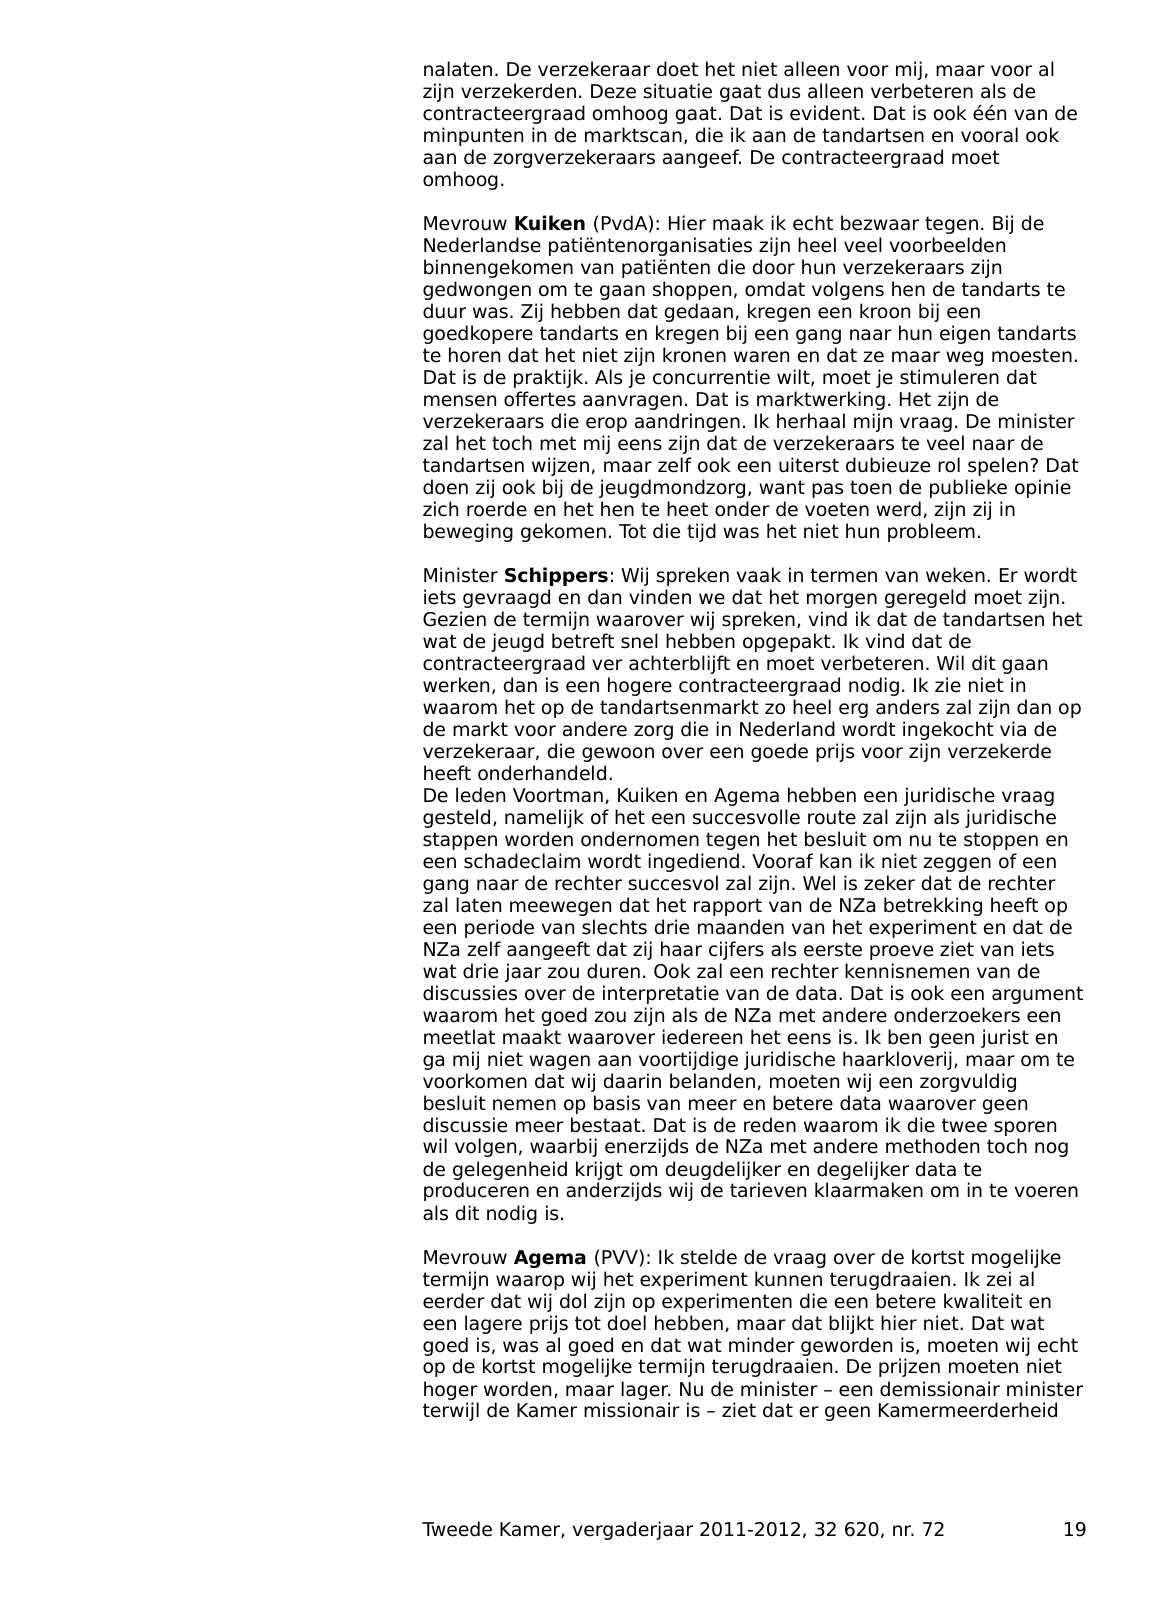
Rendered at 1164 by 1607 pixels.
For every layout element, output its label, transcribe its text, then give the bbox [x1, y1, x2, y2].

text Mevrouw Kuiken (PvdA): Hier maak ik echt bezwaar tegen. Bij de Nederlandse patiëntenorganisaties zijn heel veel voorbeelden binnengekomen van patiënten die door hun verzekeraars zijn gedwongen om te gaan shoppen, omdat volgens hen de tandarts te duur was. Zij hebben dat gedaan, kregen een kroon bij een goedkopere tandarts en kregen bij een gang naar hun eigen tandarts te horen dat het niet zijn kronen waren en dat ze maar weg moesten. Dat is de praktijk. Als je concurrentie wilt, moet je stimuleren dat mensen offertes aanvragen. Dat is marktwerking. Het zijn de verzekeraars die erop aandringen. Ik herhaal mijn vraag. De minister zal het toch met mij eens zijn dat de verzekeraars te veel naar de tandartsen wijzen, maar zelf ook een uiterst dubieuze rol spelen? Dat doen zij ook bij de jeugdmondzorg, want pas toen de publieke opinie zich roerde en het hen te heet onder de voeten werd, zijn zij in beweging gekomen. Tot die tijd was het niet hun probleem. [422, 213, 1087, 543]
text Mevrouw Agema (PVV): Ik stelde de vraag over de kortst mogelijke termijn waarop wij het experiment kunnen terugdraaien. Ik zei al eerder dat wij dol zijn op experimenten die een betere kwaliteit en een lagere prijs tot doel hebben, maar dat blijkt hier niet. Dat wat goed is, was al goed en dat wat minder geworden is, moeten wij echt op de kortst mogelijke termijn terugdraaien. De prijzen moeten niet hoger worden, maar lager. Nu de minister – een demissionair minister terwijl de Kamer missionair is – ziet dat er geen Kamermeerderheid [422, 1247, 1087, 1422]
text Minister Schippers: Wij spreken vaak in termen van weken. Er wordt iets gevraagd en dan vinden we dat het morgen geregeld moet zijn. Gezien de termijn waarover wij spreken, vind ik dat de tandartsen het wat de jeugd betreft snel hebben opgepakt. Ik vind dat de contracteergraad ver achterblijft en moet verbeteren. Wil dit gaan werken, dan is een hogere contracteergraad nodig. Ik zie niet in waarom het op de tandartsenmarkt zo heel erg anders zal zijn dan op de markt voor andere zorg die in Nederland wordt ingekocht via de verzekeraar, die gewoon over een goede prijs voor zijn verzekerde heeft onderhandeld. [422, 565, 1087, 785]
text nalaten. De verzekeraar doet het niet alleen voor mij, maar voor al zijn verzekerden. Deze situatie gaat dus alleen verbeteren als de contracteergraad omhoog gaat. Dat is evident. Dat is ook één van de minpunten in de marktscan, die ik aan de tandartsen en vooral ook aan de zorgverzekeraars aangeef. De contracteergraad moet omhoog. [422, 59, 1087, 191]
text De leden Voortman, Kuiken en Agema hebben een juridische vraag gesteld, namelijk of het een succesvolle route zal zijn als juridische stappen worden ondernomen tegen het besluit om nu te stoppen en een schadeclaim wordt ingediend. Vooraf kan ik niet zeggen of een gang naar de rechter succesvol zal zijn. Wel is zeker dat de rechter zal laten meewegen dat het rapport van de NZa betrekking heeft op een periode van slechts drie maanden van het experiment en dat de NZa zelf aangeeft dat zij haar cijfers als eerste proeve ziet van iets wat drie jaar zou duren. Ook zal een rechter kennisnemen van de discussies over de interpretatie van de data. Dat is ook een argument waarom het goed zou zijn als de NZa met andere onderzoekers een meetlat maakt waarover iedereen het eens is. Ik ben geen jurist en ga mij niet wagen aan voortijdige juridische haarkloverij, maar om te voorkomen dat wij daarin belanden, moeten wij een zorgvuldig besluit nemen op basis van meer en betere data waarover geen discussie meer bestaat. Dat is de reden waarom ik die twee sporen wil volgen, waarbij enerzijds de NZa met andere methoden toch nog de gelegenheid krijgt om deugdelijker en degelijker data te produceren en anderzijds wij de tarieven klaarmaken om in te voeren als dit nodig is. [422, 785, 1087, 1224]
